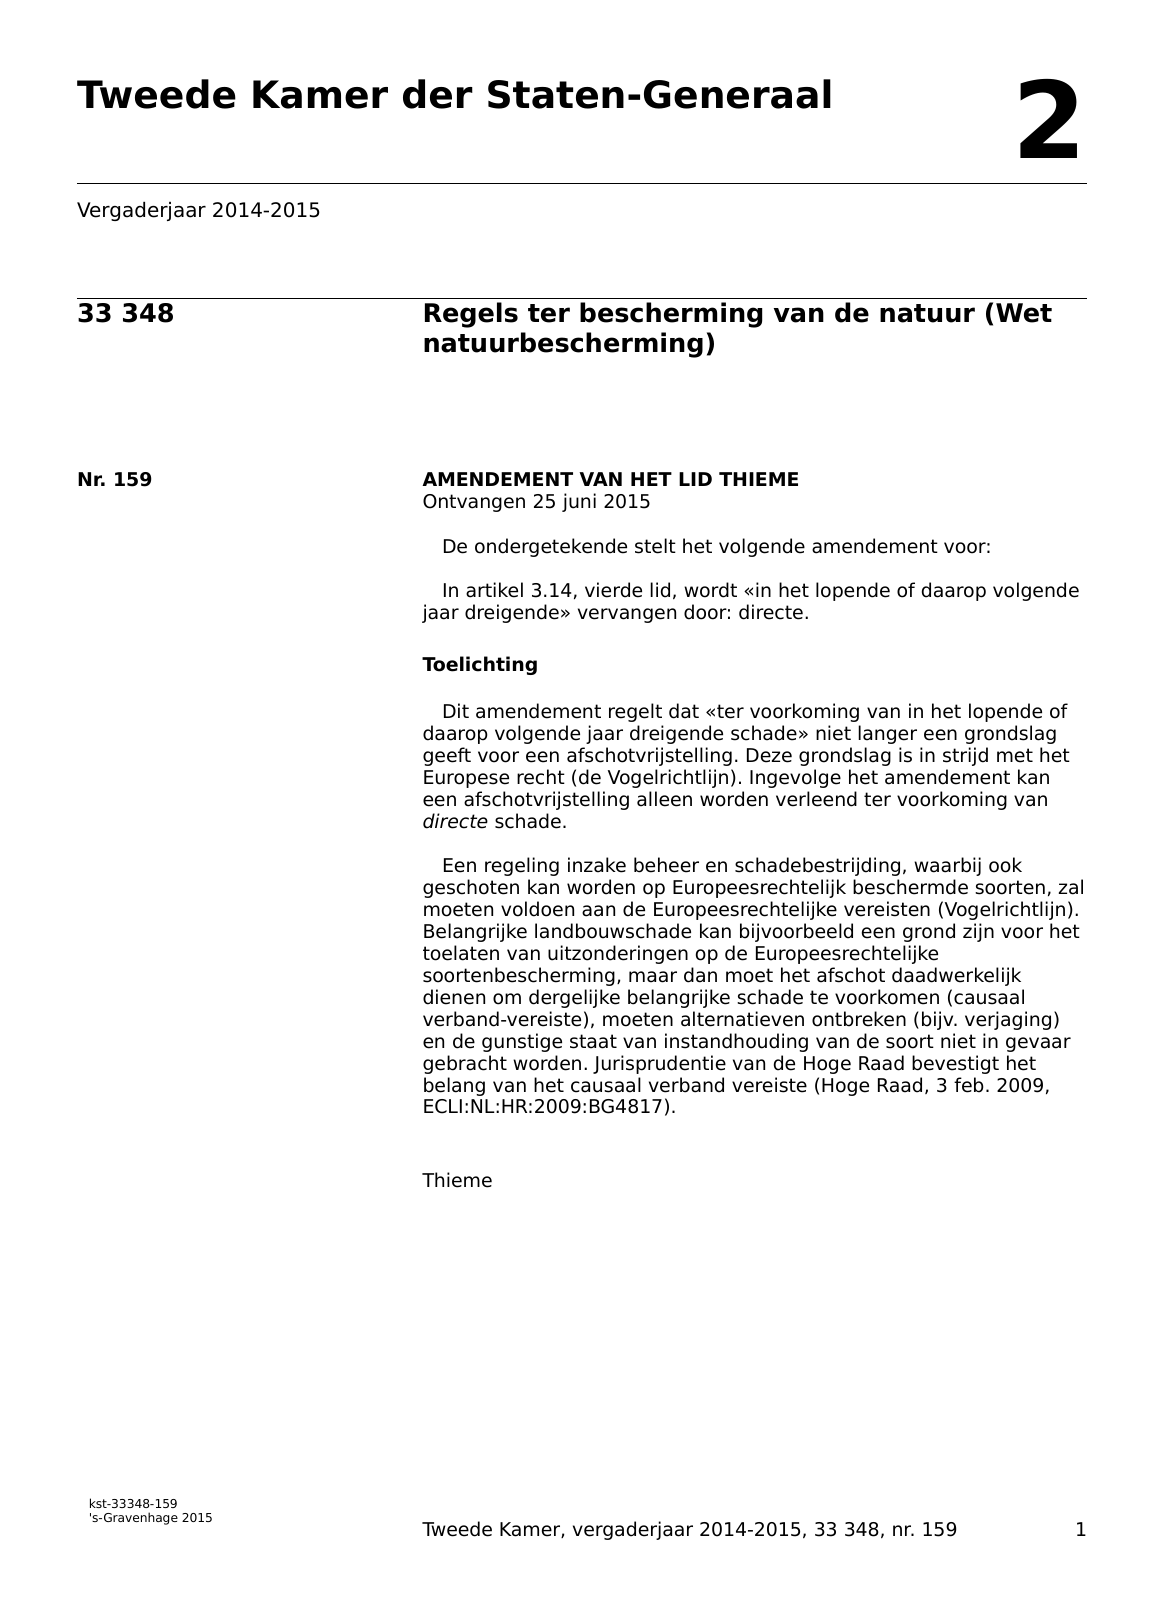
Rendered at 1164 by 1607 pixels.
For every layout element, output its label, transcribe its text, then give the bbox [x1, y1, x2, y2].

text In artikel 3.14, vierde lid, wordt «in het lopende of daarop volgende jaar dreigende» vervangen door: directe. [422, 580, 1087, 624]
subtitle Nr. 159 AMENDEMENT VAN HET LID THIEME [77, 469, 1087, 491]
table_header Tweede Kamer der Staten-Generaal [77, 59, 886, 183]
text Dit amendement regelt dat «ter voorkoming van in het lopende of daarop volgende jaar dreigende schade» niet langer een grondslag geeft voor een afschotvrijstelling. Deze grondslag is in strijd met het Europese recht (de Vogelrichtlijn). Ingevolge het amendement kan een afschotvrijstelling alleen worden verleend ter voorkoming van directe schade. [422, 701, 1087, 832]
text De ondergetekende stelt het volgende amendement voor: [422, 536, 1087, 557]
table_cell Vergaderjaar 2014-2015 [77, 184, 1087, 298]
text Een regeling inzake beheer en schadebestrijding, waarbij ook geschoten kan worden op Europeesrechtelijk beschermde soorten, zal moeten voldoen aan de Europeesrechtelijke vereisten (Vogelrichtlijn). Belangrijke landbouwschade kan bijvoorbeeld een grond zijn voor het toelaten van uitzonderingen op de Europeesrechtelijke soortenbescherming, maar dan moet het afschot daadwerkelijk dienen om dergelijke belangrijke schade te voorkomen (causaal verband-vereiste), moeten alternatieven ontbreken (bijv. verjaging) en de gunstige staat van instandhouding van de soort niet in gevaar gebracht worden. Jurisprudentie van de Hoge Raad bevestigt het belang van het causaal verband vereiste (Hoge Raad, 3 feb. 2009, ECLI:NL:HR:2009:BG4817). [422, 855, 1087, 1118]
subtitle Toelichting [422, 654, 1087, 676]
text kst-33348-159 [88, 1497, 323, 1511]
text Ontvangen 25 juni 2015 [422, 491, 1087, 513]
text 's-Gravenhage 2015 [88, 1511, 323, 1525]
subtitle 33 348 Regels ter bescherming van de natuur (Wet natuurbescherming) [77, 299, 1087, 358]
table_header 2 [886, 59, 1087, 183]
text Thieme [422, 1148, 1087, 1192]
